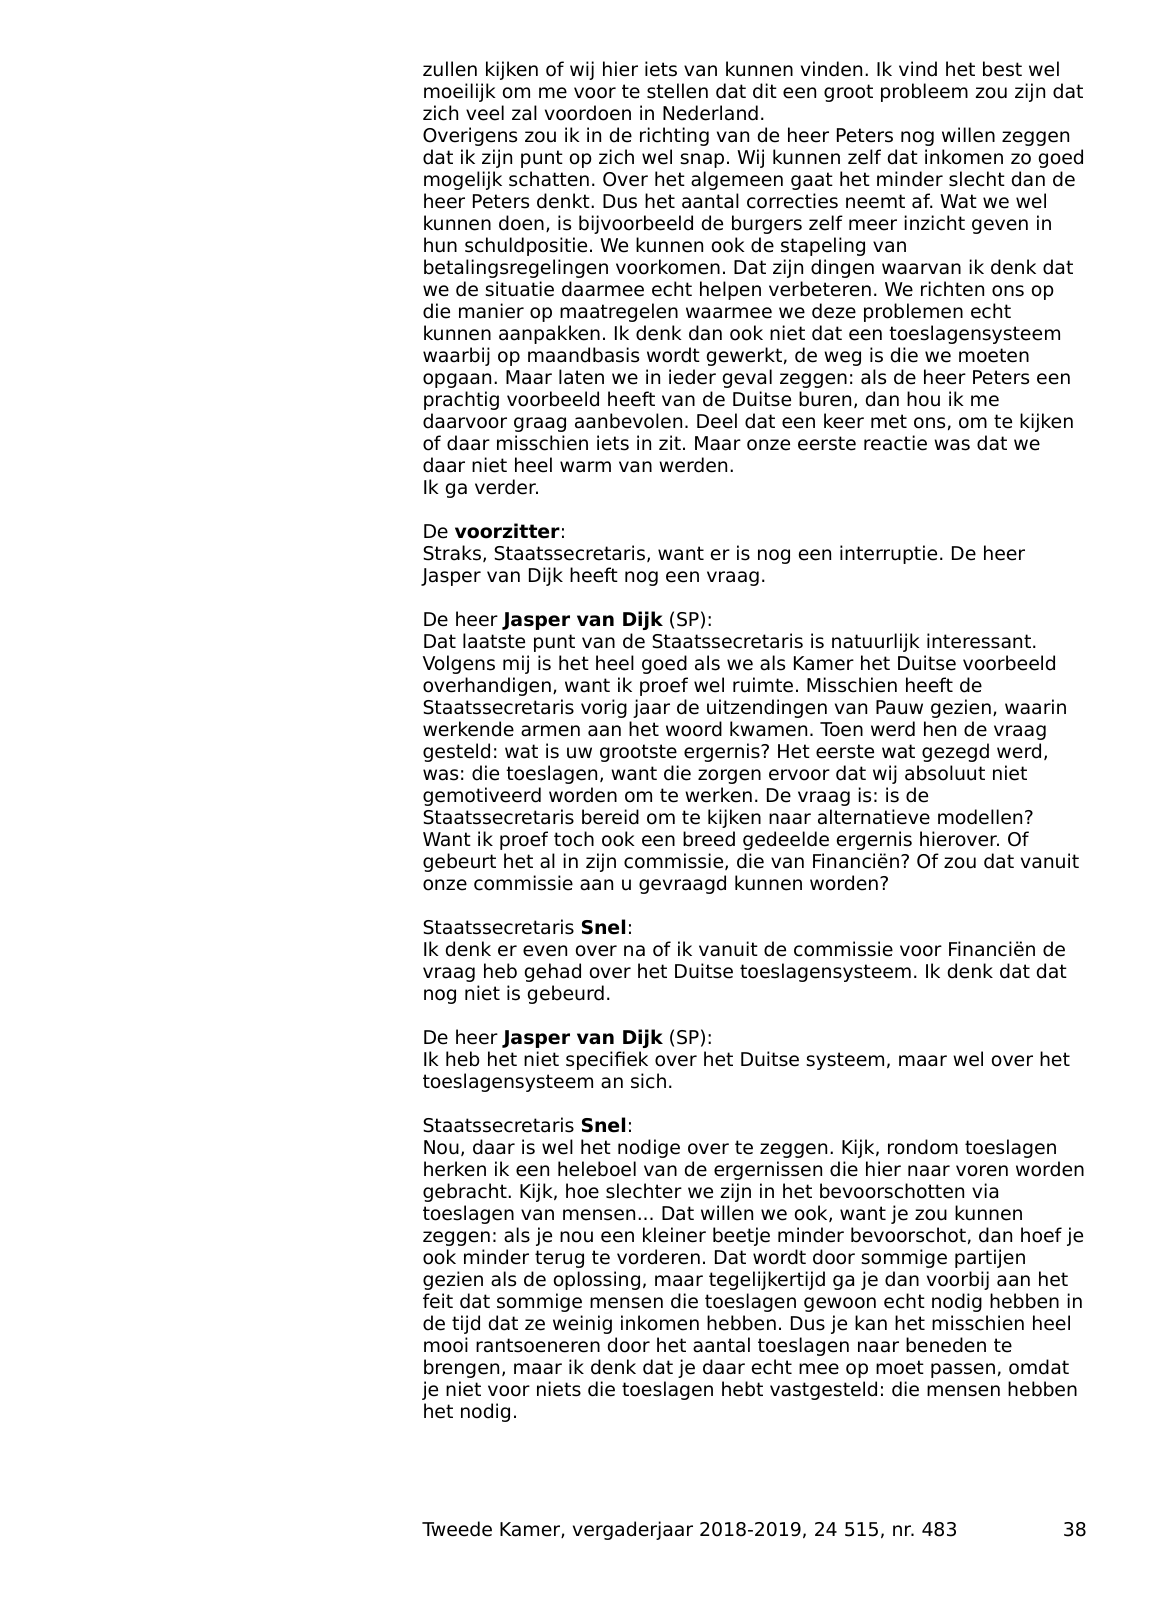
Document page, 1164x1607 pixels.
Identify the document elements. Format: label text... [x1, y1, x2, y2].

text zullen kijken of wij hier iets van kunnen vinden. Ik vind het best wel moeilijk om me voor te stellen dat dit een groot probleem zou zijn dat zich veel zal voordoen in Nederland. [422, 59, 1087, 125]
text Straks, Staatssecretaris, want er is nog een interruptie. De heer Jasper van Dijk heeft nog een vraag. [422, 543, 1087, 587]
text Ik heb het niet specifiek over het Duitse systeem, maar wel over het toeslagensysteem an sich. [422, 1049, 1087, 1093]
text Dat laatste punt van de Staatssecretaris is natuurlijk interessant. Volgens mij is het heel goed als we als Kamer het Duitse voorbeeld overhandigen, want ik proef wel ruimte. Misschien heeft de Staatssecretaris vorig jaar de uitzendingen van Pauw gezien, waarin werkende armen aan het woord kwamen. Toen werd hen de vraag gesteld: wat is uw grootste ergernis? Het eerste wat gezegd werd, was: die toeslagen, want die zorgen ervoor dat wij absoluut niet gemotiveerd worden om te werken. De vraag is: is de Staatssecretaris bereid om te kijken naar alternatieve modellen? Want ik proef toch ook een breed gedeelde ergernis hierover. Of gebeurt het al in zijn commissie, die van Financiën? Of zou dat vanuit onze commissie aan u gevraagd kunnen worden? [422, 631, 1087, 895]
text Staatssecretaris Snel: [422, 917, 1087, 939]
text Ik ga verder. [422, 477, 1087, 499]
text Ik denk er even over na of ik vanuit de commissie voor Financiën de vraag heb gehad over het Duitse toeslagensysteem. Ik denk dat dat nog niet is gebeurd. [422, 939, 1087, 1005]
text Staatssecretaris Snel: [422, 1115, 1087, 1137]
text Overigens zou ik in de richting van de heer Peters nog willen zeggen dat ik zijn punt op zich wel snap. Wij kunnen zelf dat inkomen zo goed mogelijk schatten. Over het algemeen gaat het minder slecht dan de heer Peters denkt. Dus het aantal correcties neemt af. Wat we wel kunnen doen, is bijvoorbeeld de burgers zelf meer inzicht geven in hun schuldpositie. We kunnen ook de stapeling van betalingsregelingen voorkomen. Dat zijn dingen waarvan ik denk dat we de situatie daarmee echt helpen verbeteren. We richten ons op die manier op maatregelen waarmee we deze problemen echt kunnen aanpakken. Ik denk dan ook niet dat een toeslagensysteem waarbij op maandbasis wordt gewerkt, de weg is die we moeten opgaan. Maar laten we in ieder geval zeggen: als de heer Peters een prachtig voorbeeld heeft van de Duitse buren, dan hou ik me daarvoor graag aanbevolen. Deel dat een keer met ons, om te kijken of daar misschien iets in zit. Maar onze eerste reactie was dat we daar niet heel warm van werden. [422, 125, 1087, 477]
text De voorzitter: [422, 521, 1087, 543]
text De heer Jasper van Dijk (SP): [422, 609, 1087, 631]
text De heer Jasper van Dijk (SP): [422, 1027, 1087, 1049]
text Nou, daar is wel het nodige over te zeggen. Kijk, rondom toeslagen herken ik een heleboel van de ergernissen die hier naar voren worden gebracht. Kijk, hoe slechter we zijn in het bevoorschotten via toeslagen van mensen... Dat willen we ook, want je zou kunnen zeggen: als je nou een kleiner beetje minder bevoorschot, dan hoef je ook minder terug te vorderen. Dat wordt door sommige partijen gezien als de oplossing, maar tegelijkertijd ga je dan voorbij aan het feit dat sommige mensen die toeslagen gewoon echt nodig hebben in de tijd dat ze weinig inkomen hebben. Dus je kan het misschien heel mooi rantsoeneren door het aantal toeslagen naar beneden te brengen, maar ik denk dat je daar echt mee op moet passen, omdat je niet voor niets die toeslagen hebt vastgesteld: die mensen hebben het nodig. [422, 1137, 1087, 1423]
